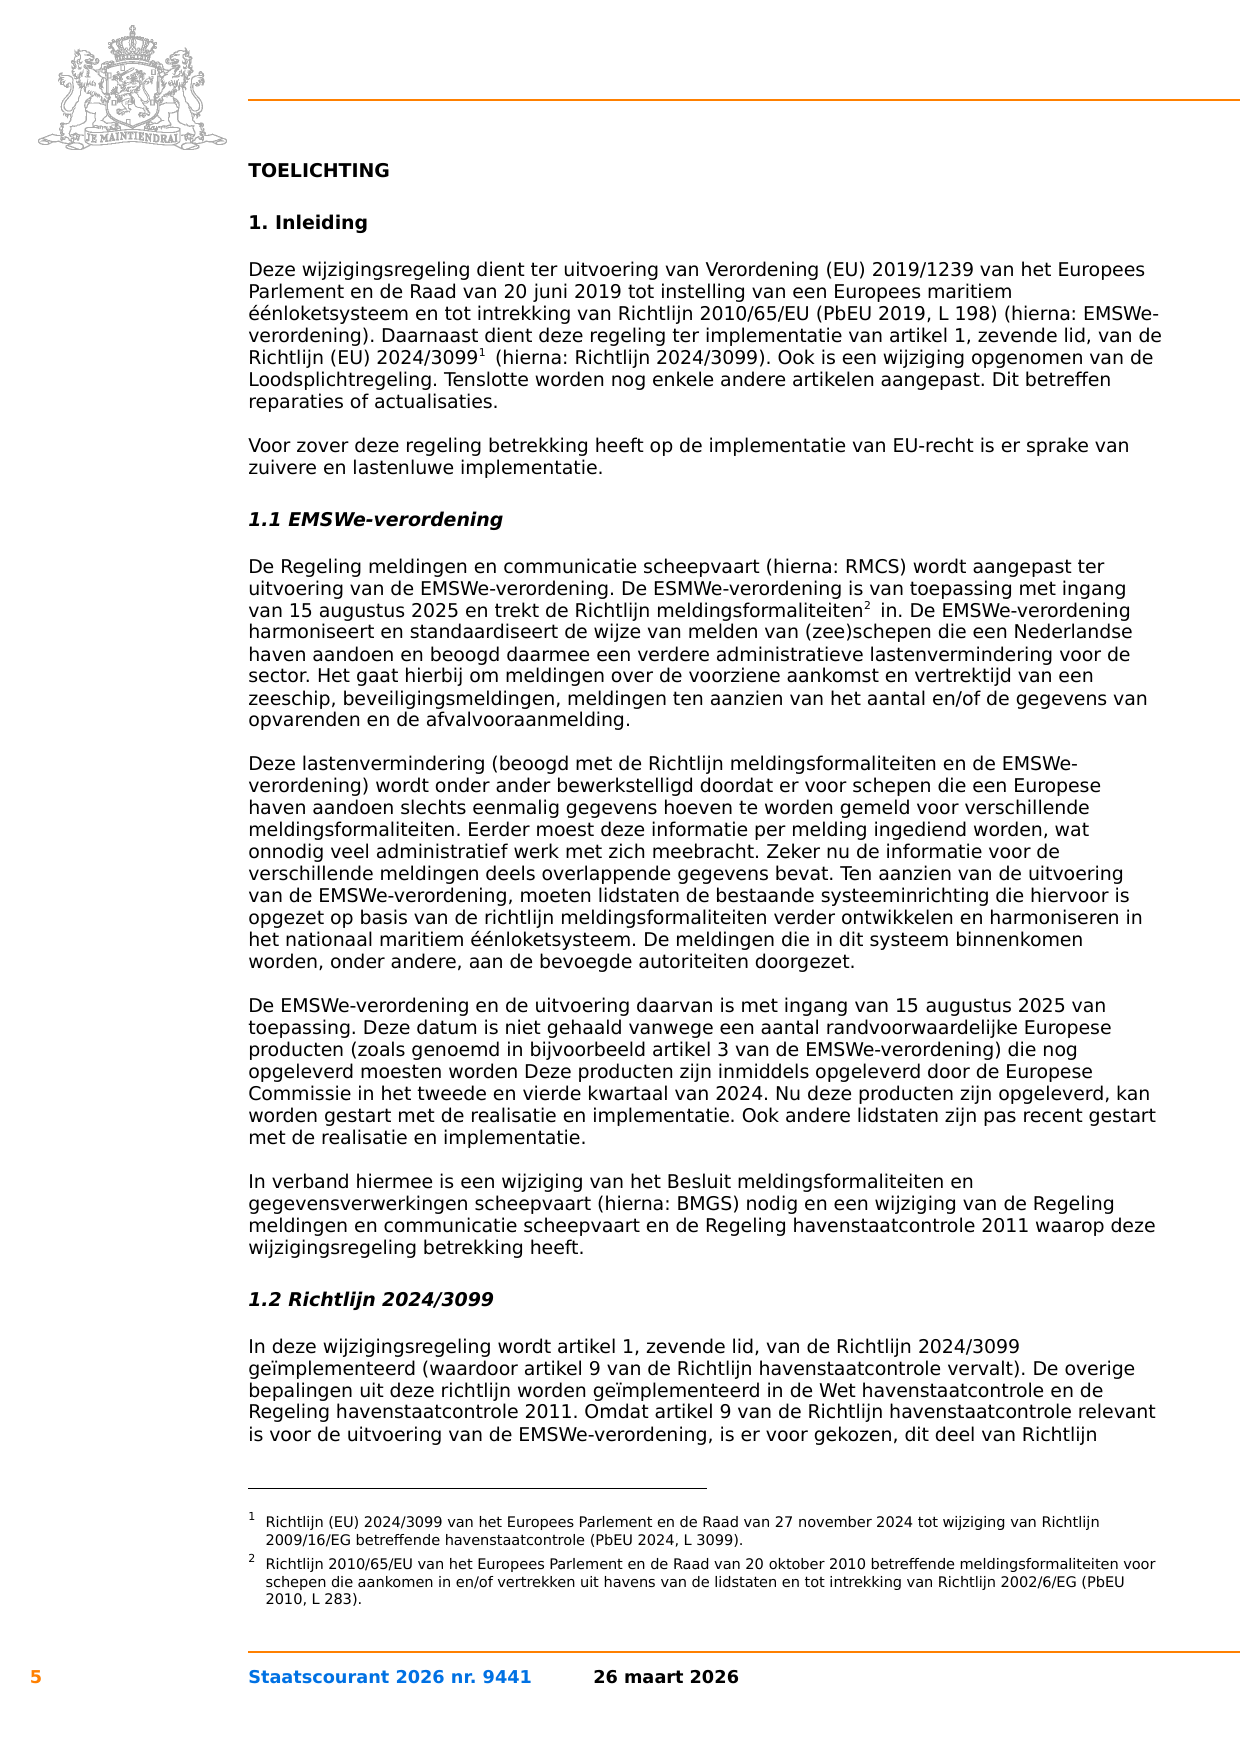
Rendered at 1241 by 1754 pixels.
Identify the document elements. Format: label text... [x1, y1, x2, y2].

text Deze lastenvermindering (beoogd met de Richtlijn meldingsformaliteiten en de EMSWe-verordening) wordt onder ander bewerkstelligd doordat er voor schepen die een Europese haven aandoen slechts eenmalig gegevens hoeven te worden gemeld voor verschillende meldingsformaliteiten. Eerder moest deze informatie per melding ingediend worden, wat onnodig veel administratief werk met zich meebracht. Zeker nu de informatie voor de verschillende meldingen deels overlappende gegevens bevat. Ten aanzien van de uitvoering van de EMSWe-verordening, moeten lidstaten de bestaande systeeminrichting die hiervoor is opgezet op basis van de richtlijn meldingsformaliteiten verder ontwikkelen en harmoniseren in het nationaal maritiem éénloketsysteem. De meldingen die in dit systeem binnenkomen worden, onder andere, aan de bevoegde autoriteiten doorgezet. [248, 753, 1163, 973]
text In verband hiermee is een wijziging van het Besluit meldingsformaliteiten en gegevensverwerkingen scheepvaart (hierna: BMGS) nodig en een wijziging van de Regeling meldingen en communicatie scheepvaart en de Regeling havenstaatcontrole 2011 waarop deze wijzigingsregeling betrekking heeft. [248, 1171, 1163, 1258]
subtitle TOELICHTING [248, 160, 1163, 182]
text De Regeling meldingen en communicatie scheepvaart (hierna: RMCS) wordt aangepast ter uitvoering van de EMSWe-verordening. De ESMWe-verordening is van toepassing met ingang van 15 augustus 2025 en trekt de Richtlijn meldingsformaliteiten in. De EMSWe-verordening harmoniseert en standaardiseert de wijze van melden van (zee)schepen die een Nederlandse haven aandoen en beoogd daarmee een verdere administratieve lastenvermindering voor de sector. Het gaat hierbij om meldingen over de voorziene aankomst en vertrektijd van een zeeschip, beveiligingsmeldingen, meldingen ten aanzien van het aantal en/of de gegevens van opvarenden en de afvalvooraanmelding. [248, 556, 1163, 731]
subtitle 1.2 Richtlijn 2024/3099 [248, 1288, 1163, 1311]
text Richtlijn 2010/65/EU van het Europees Parlement en de Raad van 20 oktober 2010 betreffende meldingsformaliteiten voor schepen die aankomen in en/of vertrekken uit havens van de lidstaten en tot intrekking van Richtlijn 2002/6/EG (PbEU 2010, L 283). [248, 1552, 1163, 1608]
text Richtlijn (EU) 2024/3099 van het Europees Parlement en de Raad van 27 november 2024 tot wijziging van Richtlijn 2009/16/EG betreffende havenstaatcontrole (PbEU 2024, L 3099). [248, 1510, 1163, 1549]
text De EMSWe-verordening en de uitvoering daarvan is met ingang van 15 augustus 2025 van toepassing. Deze datum is niet gehaald vanwege een aantal randvoorwaardelijke Europese producten (zoals genoemd in bijvoorbeeld artikel 3 van de EMSWe-verordening) die nog opgeleverd moesten worden Deze producten zijn inmiddels opgeleverd door de Europese Commissie in het tweede en vierde kwartaal van 2024. Nu deze producten zijn opgeleverd, kan worden gestart met de realisatie en implementatie. Ook andere lidstaten zijn pas recent gestart met de realisatie en implementatie. [248, 995, 1163, 1149]
picture [38, 25, 227, 150]
text In deze wijzigingsregeling wordt artikel 1, zevende lid, van de Richtlijn 2024/3099 geïmplementeerd (waardoor artikel 9 van de Richtlijn havenstaatcontrole vervalt). De overige bepalingen uit deze richtlijn worden geïmplementeerd in de Wet havenstaatcontrole en de Regeling havenstaatcontrole 2011. Omdat artikel 9 van de Richtlijn havenstaatcontrole relevant is voor de uitvoering van de EMSWe-verordening, is er voor gekozen, dit deel van Richtlijn [248, 1336, 1163, 1445]
text Voor zover deze regeling betrekking heeft op de implementatie van EU-recht is er sprake van zuivere en lastenluwe implementatie. [248, 434, 1163, 478]
text Deze wijzigingsregeling dient ter uitvoering van Verordening (EU) 2019/1239 van het Europees Parlement en de Raad van 20 juni 2019 tot instelling van een Europees maritiem éénloketsysteem en tot intrekking van Richtlijn 2010/65/EU (PbEU 2019, L 198) (hierna: EMSWe-verordening). Daarnaast dient deze regeling ter implementatie van artikel 1, zevende lid, van de Richtlijn (EU) 2024/3099 (hierna: Richtlijn 2024/3099). Ook is een wijziging opgenomen van de Loodsplichtregeling. Tenslotte worden nog enkele andere artikelen aangepast. Dit betreffen reparaties of actualisaties. [248, 259, 1163, 413]
subtitle 1. Inleiding [248, 212, 1163, 234]
subtitle 1.1 EMSWe-verordening [248, 508, 1163, 531]
